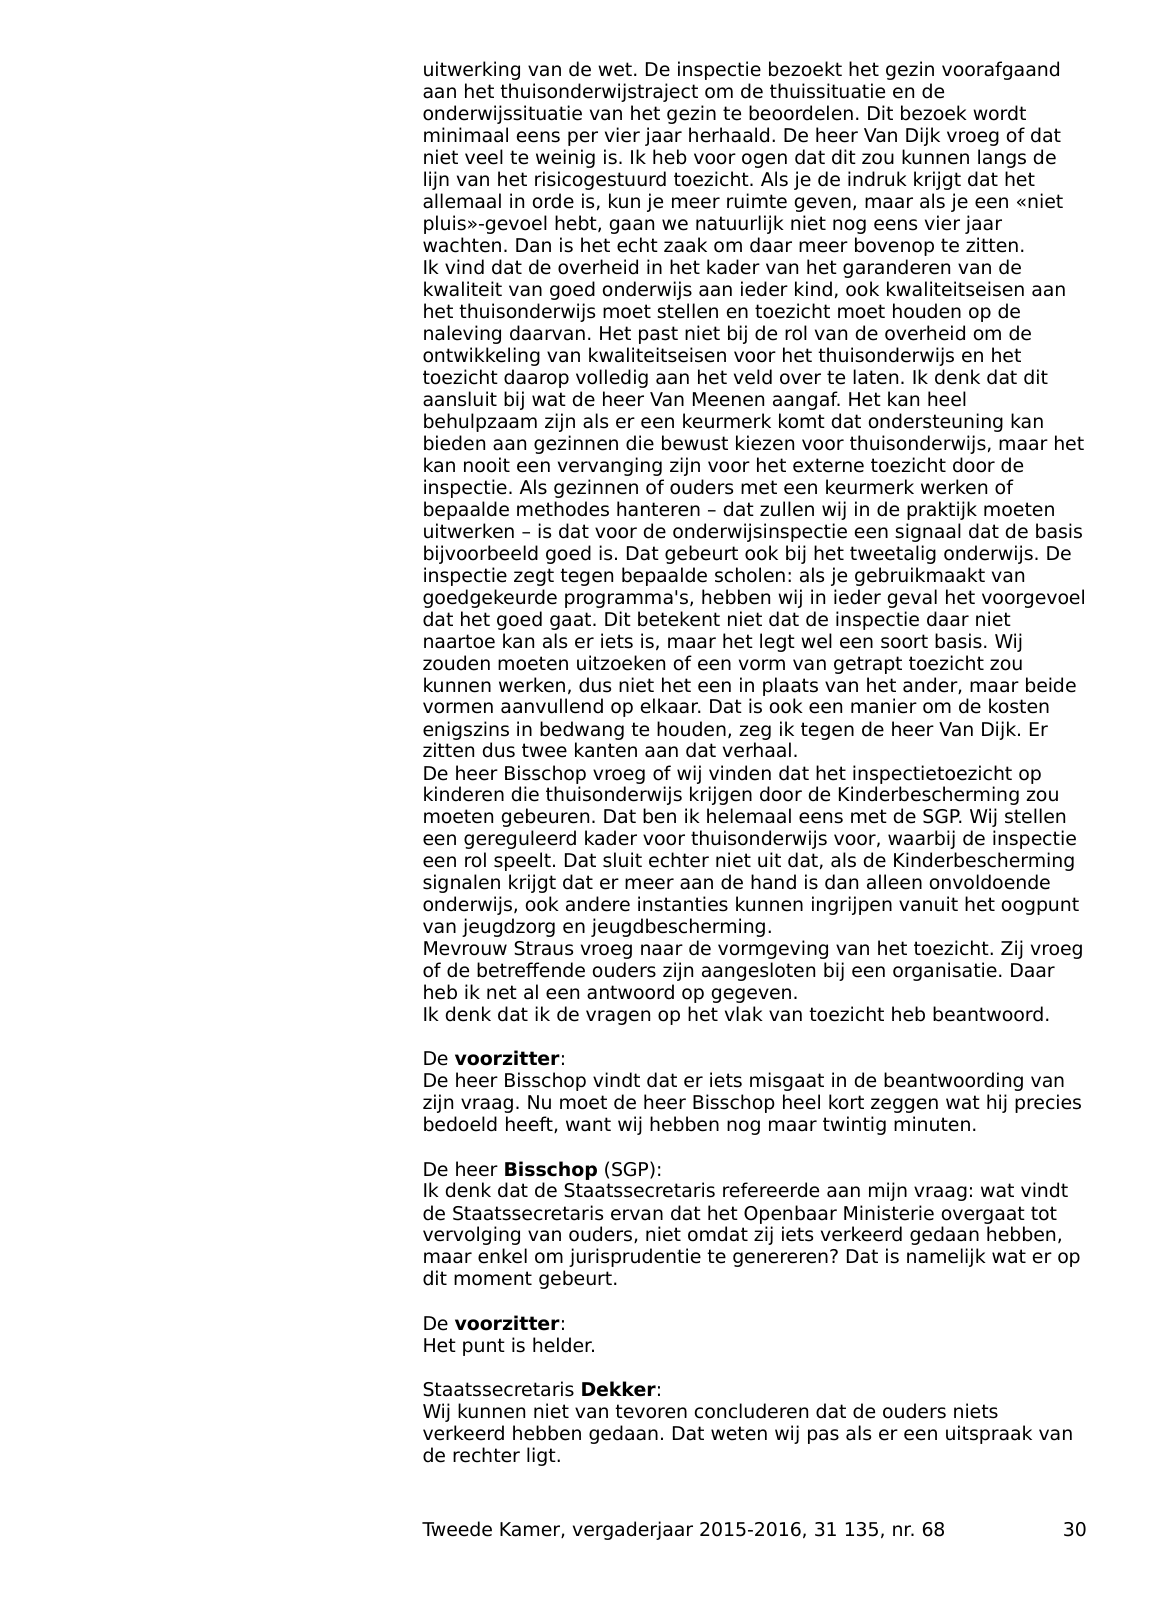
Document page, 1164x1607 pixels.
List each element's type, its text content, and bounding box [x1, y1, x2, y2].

text Staatssecretaris Dekker: [422, 1379, 1087, 1401]
text Wij kunnen niet van tevoren concluderen dat de ouders niets verkeerd hebben gedaan. Dat weten wij pas als er een uitspraak van de rechter ligt. [422, 1401, 1087, 1467]
text uitwerking van de wet. De inspectie bezoekt het gezin voorafgaand aan het thuisonderwijstraject om de thuissituatie en de onderwijssituatie van het gezin te beoordelen. Dit bezoek wordt minimaal eens per vier jaar herhaald. De heer Van Dijk vroeg of dat niet veel te weinig is. Ik heb voor ogen dat dit zou kunnen langs de lijn van het risicogestuurd toezicht. Als je de indruk krijgt dat het allemaal in orde is, kun je meer ruimte geven, maar als je een «niet pluis»-gevoel hebt, gaan we natuurlijk niet nog eens vier jaar wachten. Dan is het echt zaak om daar meer bovenop te zitten. [422, 59, 1087, 257]
text Het punt is helder. [422, 1334, 1087, 1356]
text De heer Bisschop vindt dat er iets misgaat in de beantwoording van zijn vraag. Nu moet de heer Bisschop heel kort zeggen wat hij precies bedoeld heeft, want wij hebben nog maar twintig minuten. [422, 1070, 1087, 1136]
text De voorzitter: [422, 1312, 1087, 1334]
text Ik vind dat de overheid in het kader van het garanderen van de kwaliteit van goed onderwijs aan ieder kind, ook kwaliteitseisen aan het thuisonderwijs moet stellen en toezicht moet houden op de naleving daarvan. Het past niet bij de rol van de overheid om de ontwikkeling van kwaliteitseisen voor het thuisonderwijs en het toezicht daarop volledig aan het veld over te laten. Ik denk dat dit aansluit bij wat de heer Van Meenen aangaf. Het kan heel behulpzaam zijn als er een keurmerk komt dat ondersteuning kan bieden aan gezinnen die bewust kiezen voor thuisonderwijs, maar het kan nooit een vervanging zijn voor het externe toezicht door de inspectie. Als gezinnen of ouders met een keurmerk werken of bepaalde methodes hanteren – dat zullen wij in de praktijk moeten uitwerken – is dat voor de onderwijsinspectie een signaal dat de basis bijvoorbeeld goed is. Dat gebeurt ook bij het tweetalig onderwijs. De inspectie zegt tegen bepaalde scholen: als je gebruikmaakt van goedgekeurde programma's, hebben wij in ieder geval het voorgevoel dat het goed gaat. Dit betekent niet dat de inspectie daar niet naartoe kan als er iets is, maar het legt wel een soort basis. Wij zouden moeten uitzoeken of een vorm van getrapt toezicht zou kunnen werken, dus niet het een in plaats van het ander, maar beide vormen aanvullend op elkaar. Dat is ook een manier om de kosten enigszins in bedwang te houden, zeg ik tegen de heer Van Dijk. Er zitten dus twee kanten aan dat verhaal. [422, 257, 1087, 762]
text De heer Bisschop vroeg of wij vinden dat het inspectietoezicht op kinderen die thuisonderwijs krijgen door de Kinderbescherming zou moeten gebeuren. Dat ben ik helemaal eens met de SGP. Wij stellen een gereguleerd kader voor thuisonderwijs voor, waarbij de inspectie een rol speelt. Dat sluit echter niet uit dat, als de Kinderbescherming signalen krijgt dat er meer aan de hand is dan alleen onvoldoende onderwijs, ook andere instanties kunnen ingrijpen vanuit het oogpunt van jeugdzorg en jeugdbescherming. [422, 762, 1087, 938]
text Ik denk dat de Staatssecretaris refereerde aan mijn vraag: wat vindt de Staatssecretaris ervan dat het Openbaar Ministerie overgaat tot vervolging van ouders, niet omdat zij iets verkeerd gedaan hebben, maar enkel om jurisprudentie te genereren? Dat is namelijk wat er op dit moment gebeurt. [422, 1180, 1087, 1290]
text Mevrouw Straus vroeg naar de vormgeving van het toezicht. Zij vroeg of de betreffende ouders zijn aangesloten bij een organisatie. Daar heb ik net al een antwoord op gegeven. [422, 938, 1087, 1004]
text De heer Bisschop (SGP): [422, 1158, 1087, 1180]
text Ik denk dat ik de vragen op het vlak van toezicht heb beantwoord. [422, 1004, 1087, 1026]
text De voorzitter: [422, 1048, 1087, 1070]
